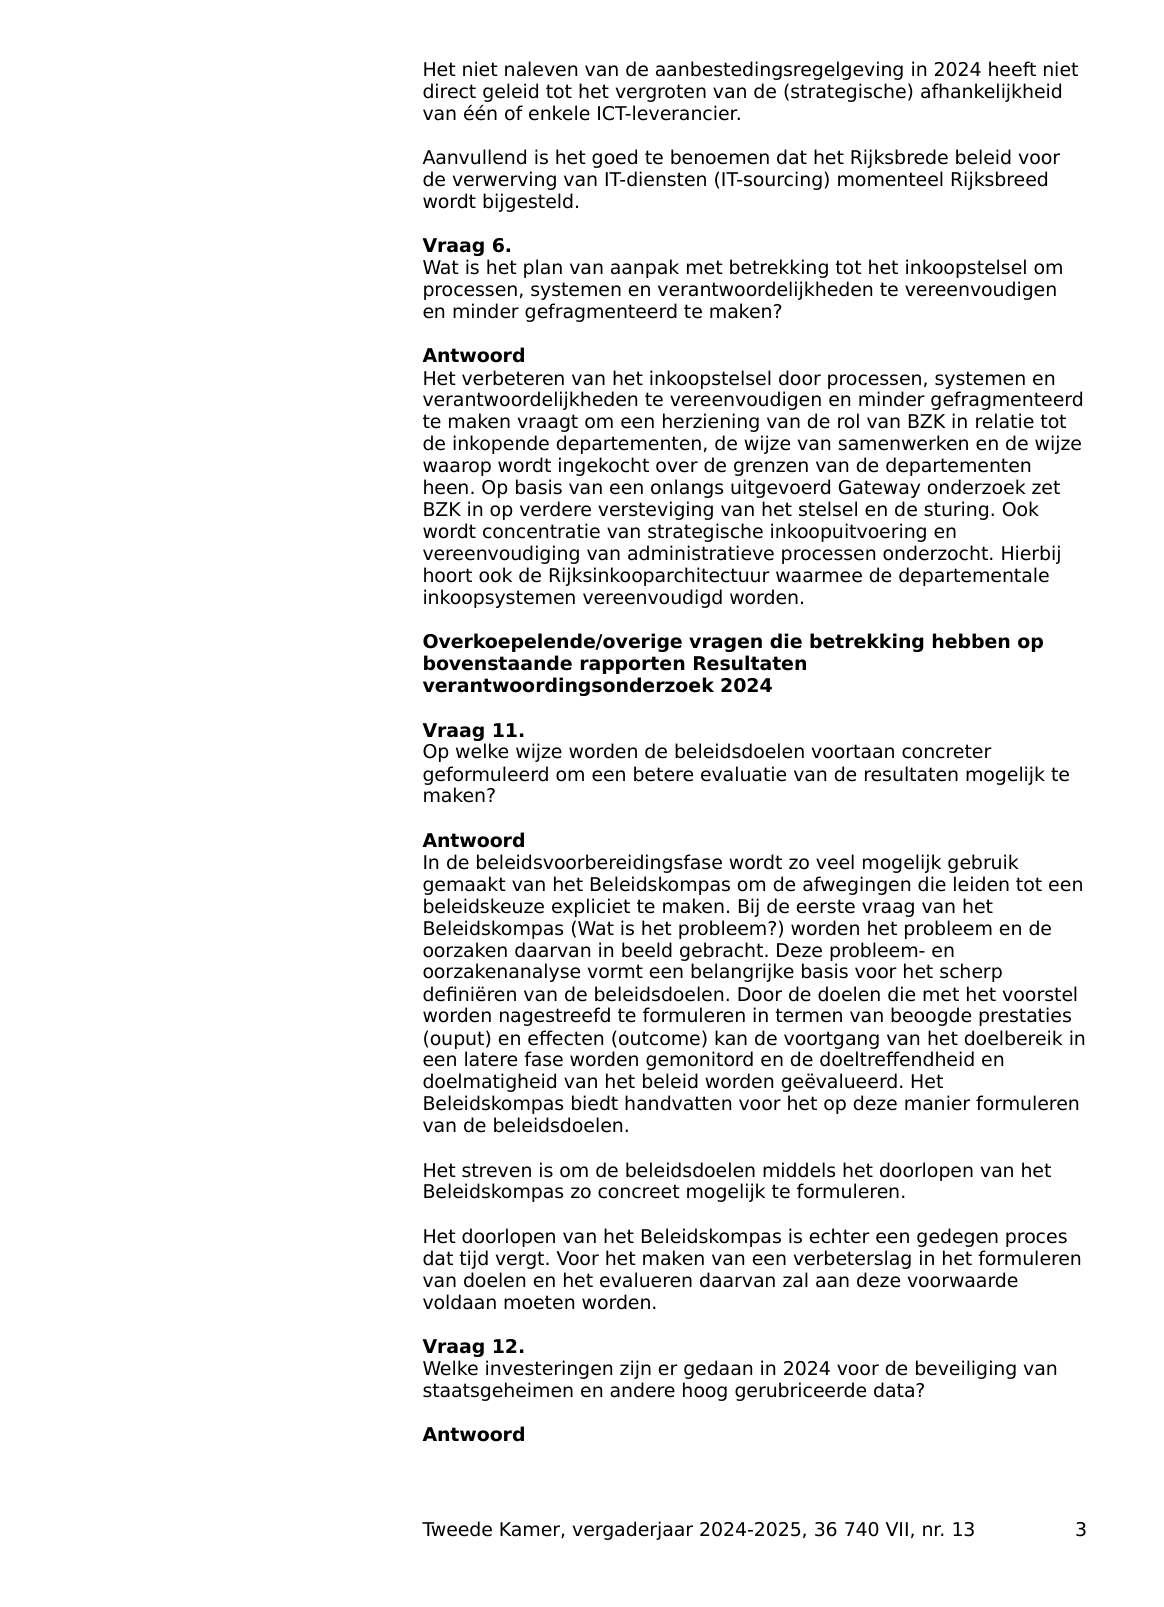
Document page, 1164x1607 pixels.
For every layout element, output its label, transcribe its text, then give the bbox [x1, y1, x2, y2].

text Het verbeteren van het inkoopstelsel door processen, systemen en verantwoordelijkheden te vereenvoudigen en minder gefragmenteerd te maken vraagt om een herziening van de rol van BZK in relatie tot de inkopende departementen, de wijze van samenwerken en de wijze waarop wordt ingekocht over de grenzen van de departementen heen. Op basis van een onlangs uitgevoerd Gateway onderzoek zet BZK in op verdere versteviging van het stelsel en de sturing. Ook wordt concentratie van strategische inkoopuitvoering en vereenvoudiging van administratieve processen onderzocht. Hierbij hoort ook de Rijksinkooparchitectuur waarmee de departementale inkoopsystemen vereenvoudigd worden. [422, 367, 1087, 609]
text In de beleidsvoorbereidingsfase wordt zo veel mogelijk gebruik gemaakt van het Beleidskompas om de afwegingen die leiden tot een beleidskeuze expliciet te maken. Bij de eerste vraag van het Beleidskompas (Wat is het probleem?) worden het probleem en de oorzaken daarvan in beeld gebracht. Deze probleem- en oorzakenanalyse vormt een belangrijke basis voor het scherp definiëren van de beleidsdoelen. Door de doelen die met het voorstel worden nagestreefd te formuleren in termen van beoogde prestaties (ouput) en effecten (outcome) kan de voortgang van het doelbereik in een latere fase worden gemonitord en de doeltreffendheid en doelmatigheid van het beleid worden geëvalueerd. Het Beleidskompas biedt handvatten voor het op deze manier formuleren van de beleidsdoelen. [422, 852, 1087, 1137]
text Antwoord [422, 829, 1087, 852]
text Vraag 6. [422, 235, 1087, 257]
text Welke investeringen zijn er gedaan in 2024 voor de beveiliging van staatsgeheimen en andere hoog gerubriceerde data? [422, 1358, 1087, 1402]
text Vraag 12. [422, 1336, 1087, 1358]
text Het streven is om de beleidsdoelen middels het doorlopen van het Beleidskompas zo concreet mogelijk te formuleren. [422, 1159, 1087, 1203]
text Het doorlopen van het Beleidskompas is echter een gedegen proces dat tijd vergt. Voor het maken van een verbeterslag in het formuleren van doelen en het evalueren daarvan zal aan deze voorwaarde voldaan moeten worden. [422, 1226, 1087, 1313]
text Antwoord [422, 1424, 1087, 1446]
text Aanvullend is het goed te benoemen dat het Rijksbrede beleid voor de verwerving van IT-diensten (IT-sourcing) momenteel Rijksbreed wordt bijgesteld. [422, 147, 1087, 213]
text Op welke wijze worden de beleidsdoelen voortaan concreter geformuleerd om een betere evaluatie van de resultaten mogelijk te maken? [422, 741, 1087, 807]
text Het niet naleven van de aanbestedingsregelgeving in 2024 heeft niet direct geleid tot het vergroten van de (strategische) afhankelijkheid van één of enkele ICT-leverancier. [422, 59, 1087, 125]
text Antwoord [422, 345, 1087, 367]
text Vraag 11. [422, 719, 1087, 741]
subtitle Overkoepelende/overige vragen die betrekking hebben op bovenstaande rapporten Resultaten verantwoordingsonderzoek 2024 [422, 631, 1087, 697]
text Wat is het plan van aanpak met betrekking tot het inkoopstelsel om processen, systemen en verantwoordelijkheden te vereenvoudigen en minder gefragmenteerd te maken? [422, 257, 1087, 323]
